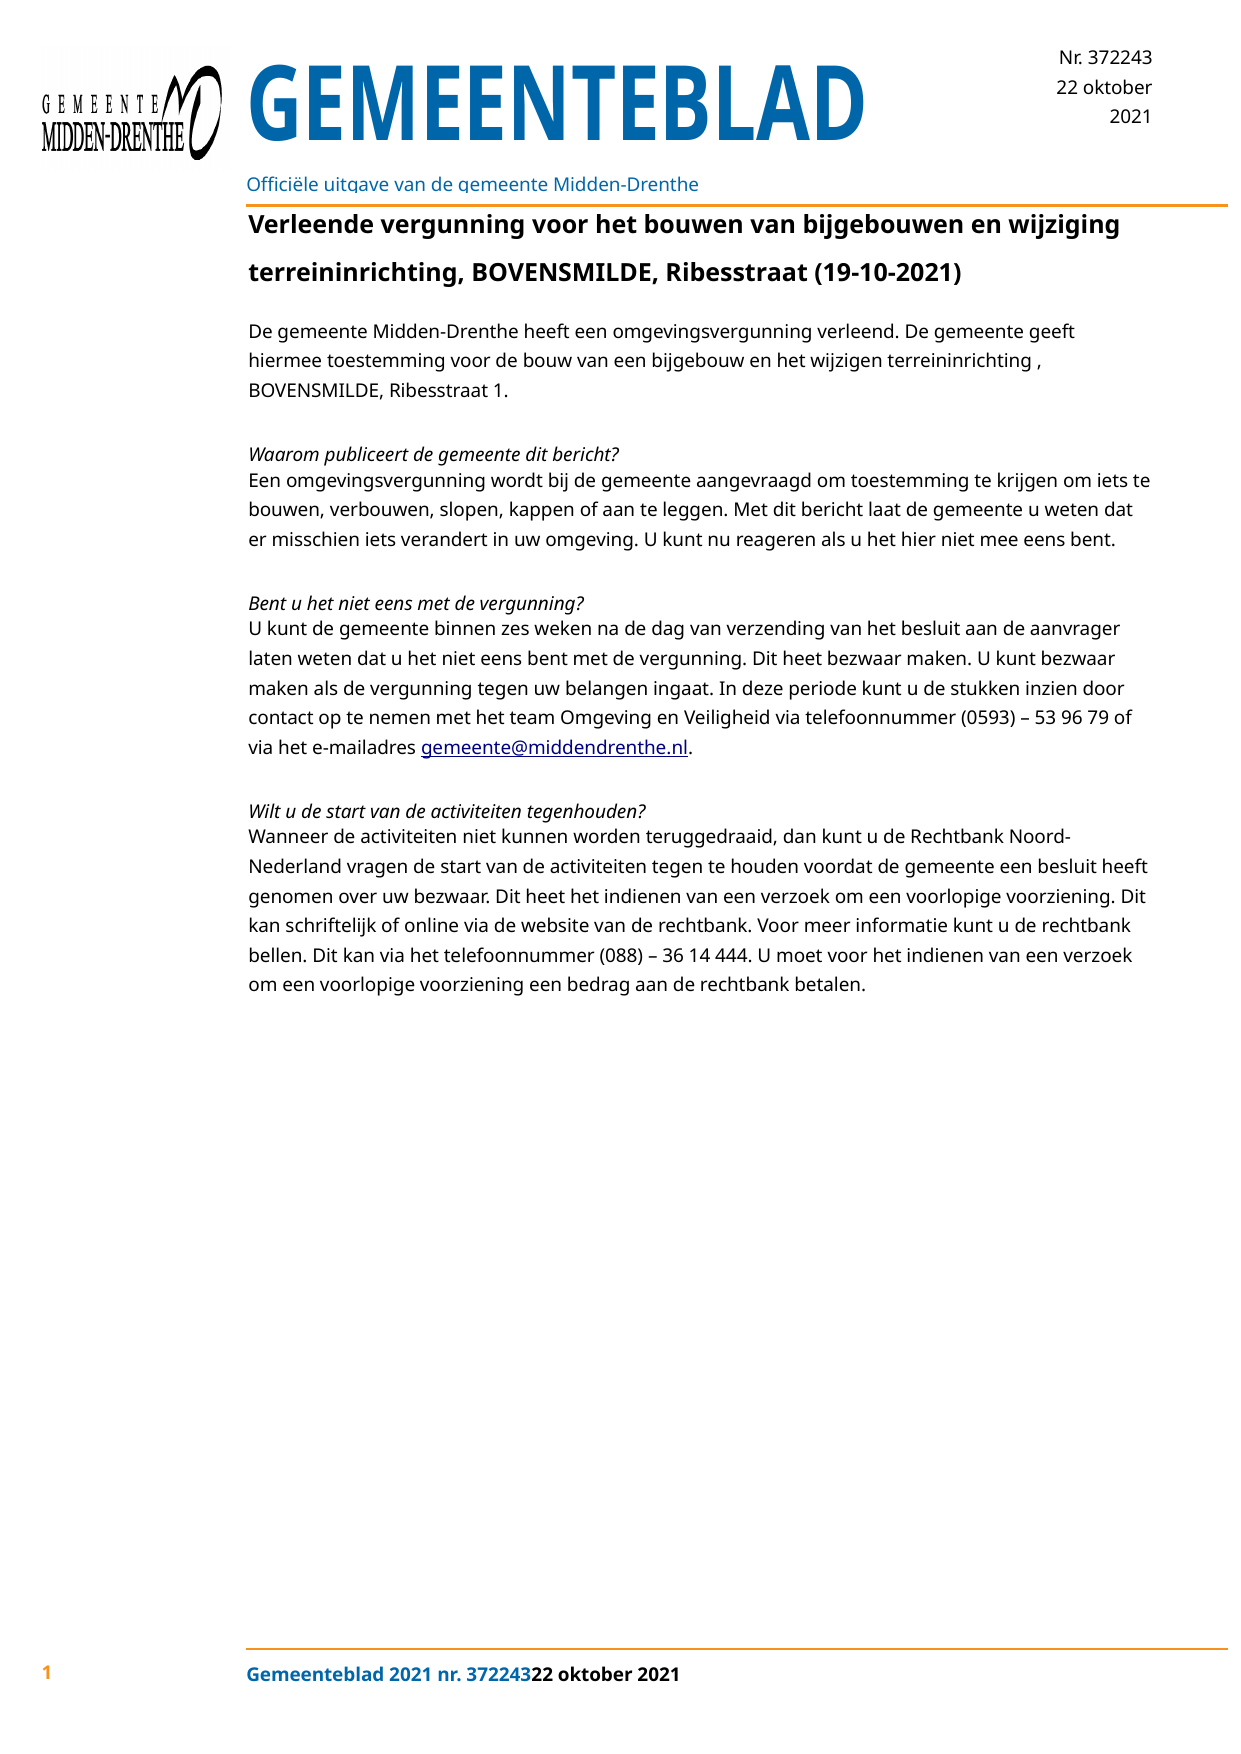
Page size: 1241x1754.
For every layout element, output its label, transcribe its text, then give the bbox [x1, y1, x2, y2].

text Een omgevingsvergunning wordt bij de gemeente aangevraagd om toestemming te krijgen om iets te bouwen, verbouwen, slopen, kappen of aan te leggen. Met dit bericht laat de gemeente u weten dat er misschien iets verandert in uw omgeving. U kunt nu reageren als u het hier niet mee eens bent. [248, 467, 1152, 552]
text U kunt de gemeente binnen zes weken na de dag van verzending van het besluit aan de aanvrager laten weten dat u het niet eens bent met de vergunning. Dit heet bezwaar maken. U kunt bezwaar maken als de vergunning tegen uw belangen ingaat. In deze periode kunt u de stukken inzien door contact op te nemen met het team Omgeving en Veiligheid via telefoonnummer (0593) – 53 96 79 of via het e-mailadres gemeente@middendrenthe.nl. [248, 616, 1152, 760]
text De gemeente Midden-Drenthe heeft een omgevingsvergunning verleend. De gemeente geeft hiermee toestemming voor de bouw van een bijgebouw en het wijzigen terreininrichting , BOVENSMILDE, Ribesstraat 1. [248, 318, 1152, 403]
picture [41, 47, 231, 172]
text Bent u het niet eens met de vergunning? [248, 590, 1152, 616]
text Verleende vergunning voor het bouwen van bijgebouwen en wijziging terreininrichting, BOVENSMILDE, Ribesstraat (19-10-2021) [248, 207, 1152, 288]
text Wanneer de activiteiten niet kunnen worden teruggedraaid, dan kunt u de Rechtbank Noord-Nederland vragen de start van de activiteiten tegen te houden voordat de gemeente een besluit heeft genomen over uw bezwaar. Dit heet het indienen van een verzoek om een voorlopige voorziening. Dit kan schriftelijk of online via de website van de rechtbank. Voor meer informatie kunt u de rechtbank bellen. Dit kan via het telefoonnummer (088) – 36 14 444. U moet voor het indienen van een verzoek om een voorlopige voorziening een bedrag aan de rechtbank betalen. [248, 824, 1152, 997]
text Waarom publiceert de gemeente dit bericht? [248, 441, 1152, 467]
text Wilt u de start van de activiteiten tegenhouden? [248, 798, 1152, 824]
